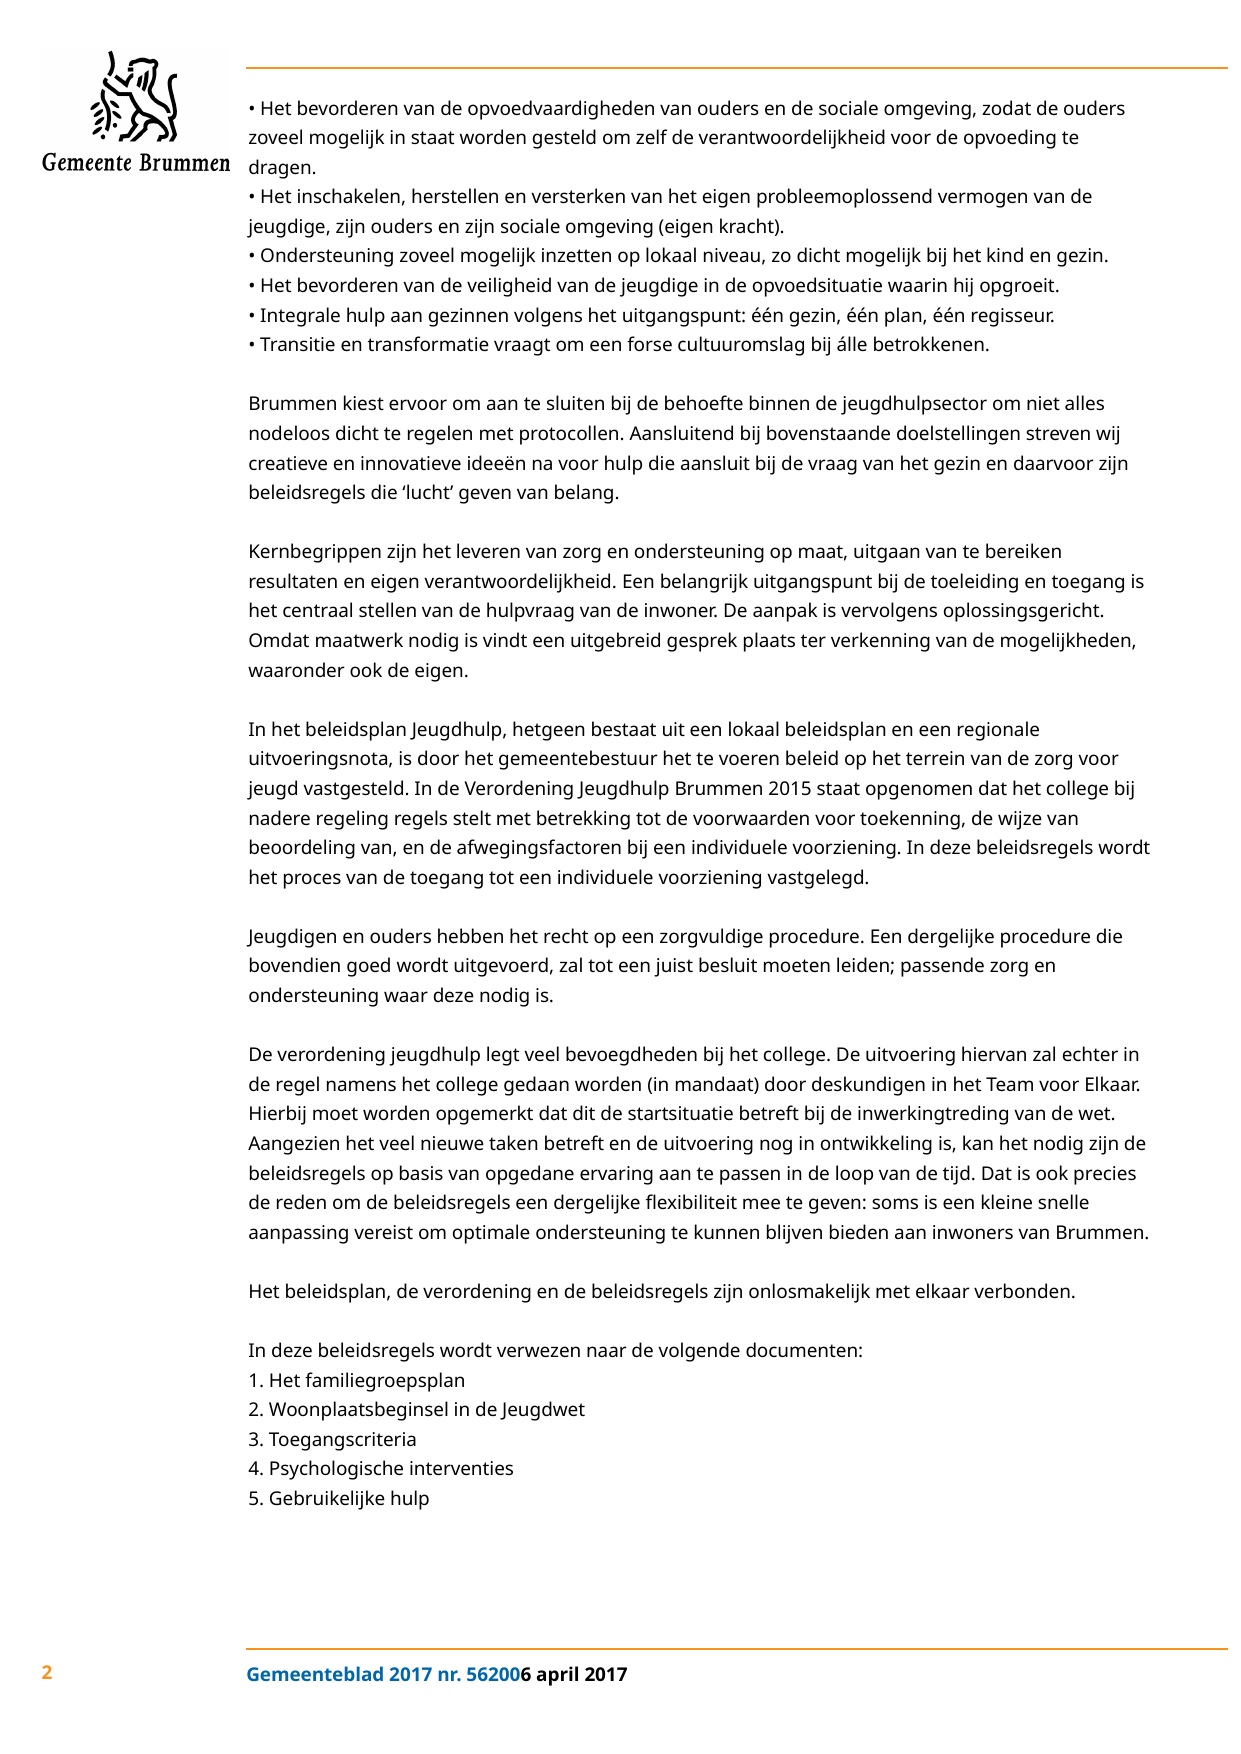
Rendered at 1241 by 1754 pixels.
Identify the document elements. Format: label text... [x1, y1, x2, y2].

text • Het bevorderen van de opvoedvaardigheden van ouders en de sociale omgeving, zodat de ouders zoveel mogelijk in staat worden gesteld om zelf de verantwoordelijkheid voor de opvoeding te dragen. [248, 95, 1152, 180]
text Jeugdigen en ouders hebben het recht op een zorgvuldige procedure. Een dergelijke procedure die bovendien goed wordt uitgevoerd, zal tot een juist besluit moeten leiden; passende zorg en ondersteuning waar deze nodig is. [248, 923, 1152, 1008]
text • Het bevorderen van de veiligheid van de jeugdige in de opvoedsituatie waarin hij opgroeit. [248, 272, 1152, 298]
text In het beleidsplan Jeugdhulp, hetgeen bestaat uit een lokaal beleidsplan en een regionale uitvoeringsnota, is door het gemeentebestuur het te voeren beleid op het terrein van de zorg voor jeugd vastgesteld. In de Verordening Jeugdhulp Brummen 2015 staat opgenomen dat het college bij nadere regeling regels stelt met betrekking tot de voorwaarden voor toekenning, de wijze van beoordeling van, en de afwegingsfactoren bij een individuele voorziening. In deze beleidsregels wordt het proces van de toegang tot een individuele voorziening vastgelegd. [248, 716, 1152, 890]
picture [41, 47, 231, 172]
text • Het inschakelen, herstellen en versterken van het eigen probleemoplossend vermogen van de jeugdige, zijn ouders en zijn sociale omgeving (eigen kracht). [248, 183, 1152, 239]
text • Transitie en transformatie vraagt om een forse cultuuromslag bij álle betrokkenen. [248, 331, 1152, 357]
text • Ondersteuning zoveel mogelijk inzetten op lokaal niveau, zo dicht mogelijk bij het kind en gezin. [248, 243, 1152, 268]
text Brummen kiest ervoor om aan te sluiten bij de behoefte binnen de jeugdhulpsector om niet alles nodeloos dicht te regelen met protocollen. Aansluitend bij bovenstaande doelstellingen streven wij creatieve en innovatieve ideeën na voor hulp die aansluit bij de vraag van het gezin en daarvoor zijn beleidsregels die ‘lucht’ geven van belang. [248, 391, 1152, 505]
text 2. Woonplaatsbeginsel in de Jeugdwet [248, 1396, 1152, 1422]
text • Integrale hulp aan gezinnen volgens het uitgangspunt: één gezin, één plan, één regisseur. [248, 302, 1152, 328]
text 1. Het familiegroepsplan [248, 1367, 1152, 1393]
text In deze beleidsregels wordt verwezen naar de volgende documenten: [248, 1337, 1152, 1363]
text De verordening jeugdhulp legt veel bevoegdheden bij het college. De uitvoering hiervan zal echter in de regel namens het college gedaan worden (in mandaat) door deskundigen in het Team voor Elkaar. Hierbij moet worden opgemerkt dat dit de startsituatie betreft bij de inwerkingtreding van de wet. Aangezien het veel nieuwe taken betreft en de uitvoering nog in ontwikkeling is, kan het nodig zijn de beleidsregels op basis van opgedane ervaring aan te passen in de loop van de tijd. Dat is ook precies de reden om de beleidsregels een dergelijke flexibiliteit mee te geven: soms is een kleine snelle aanpassing vereist om optimale ondersteuning te kunnen blijven bieden aan inwoners van Brummen. [248, 1041, 1152, 1245]
text Kernbegrippen zijn het leveren van zorg en ondersteuning op maat, uitgaan van te bereiken resultaten en eigen verantwoordelijkheid. Een belangrijk uitgangspunt bij de toeleiding en toegang is het centraal stellen van de hulpvraag van de inwoner. De aanpak is vervolgens oplossingsgericht. [248, 538, 1152, 623]
text 5. Gebruikelijke hulp [248, 1485, 1152, 1511]
text Omdat maatwerk nodig is vindt een uitgebreid gesprek plaats ter verkenning van de mogelijkheden, waaronder ook de eigen. [248, 627, 1152, 683]
text 3. Toegangscriteria [248, 1426, 1152, 1452]
text 4. Psychologische interventies [248, 1456, 1152, 1481]
text Het beleidsplan, de verordening en de beleidsregels zijn onlosmakelijk met elkaar verbonden. [248, 1278, 1152, 1304]
